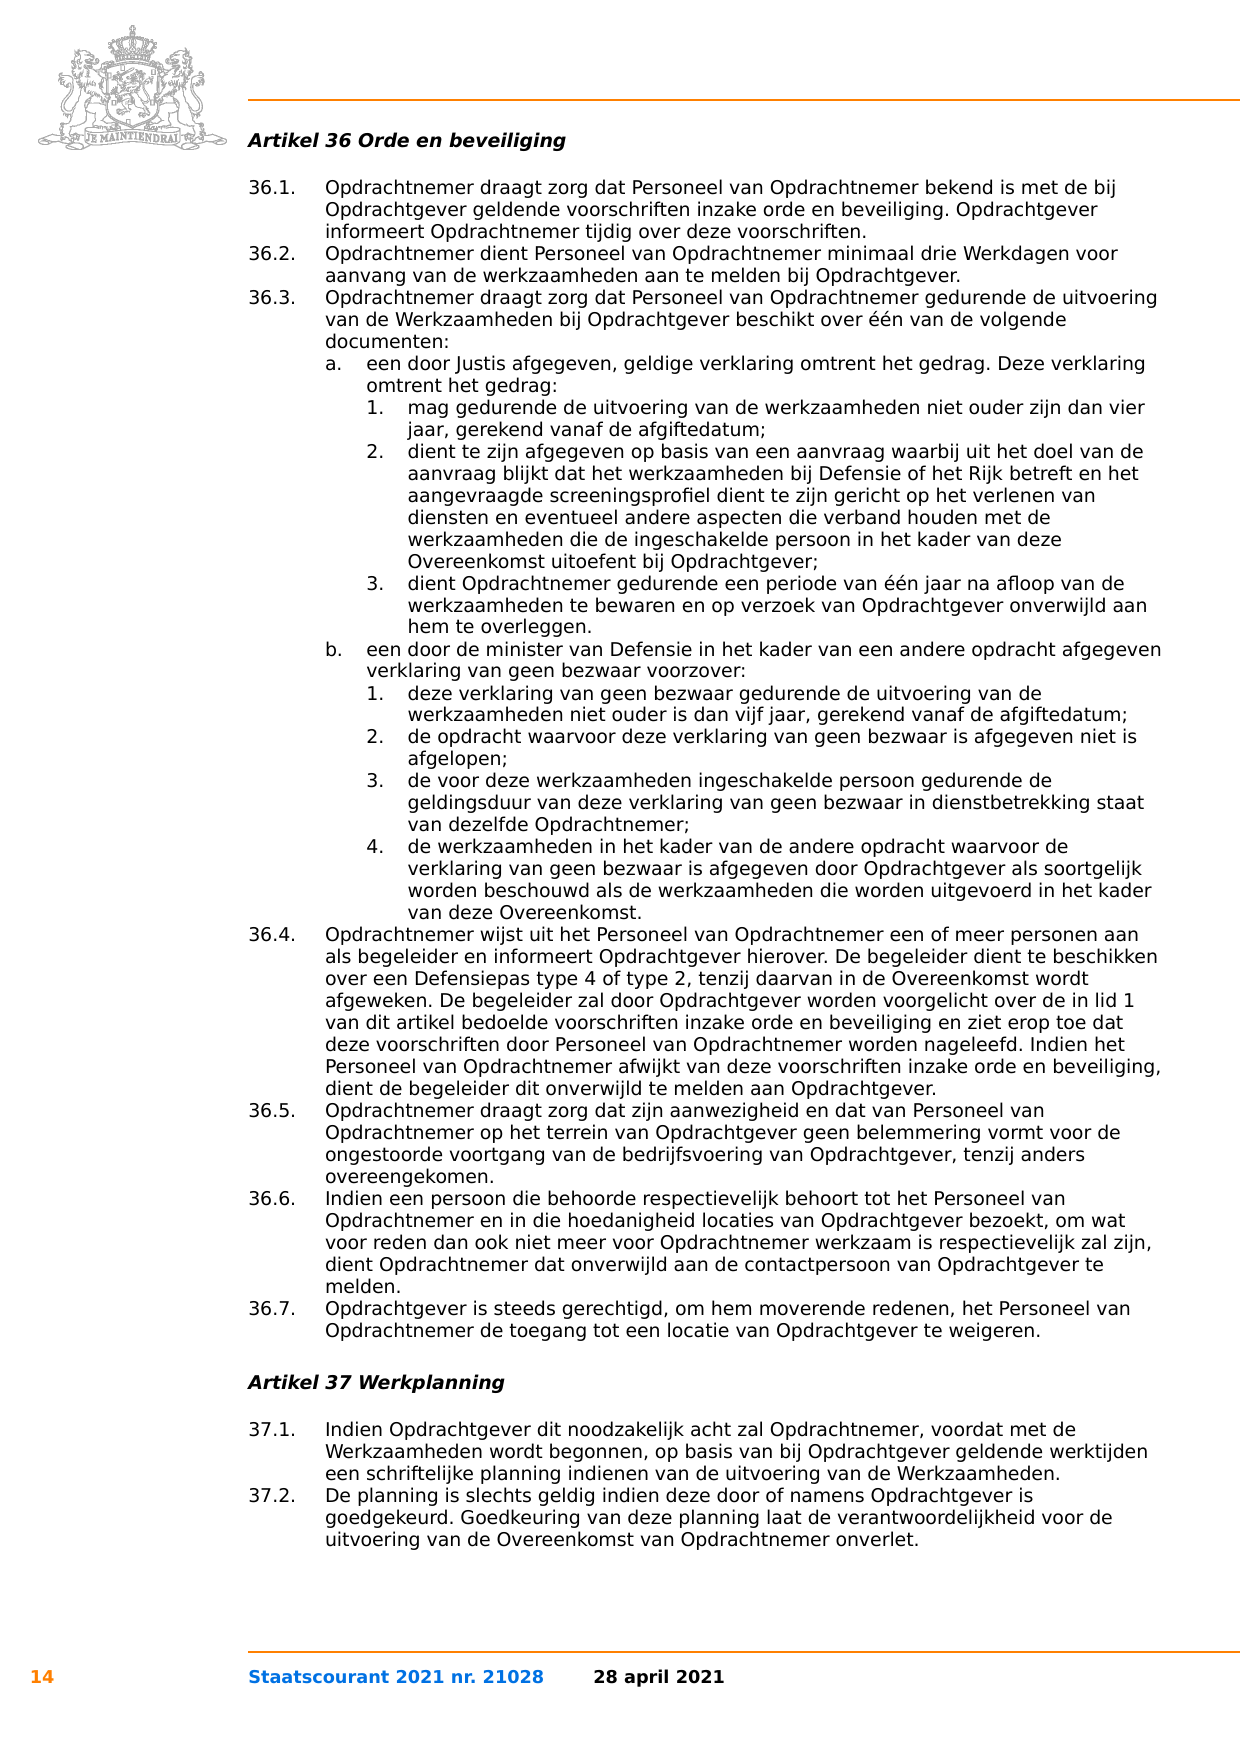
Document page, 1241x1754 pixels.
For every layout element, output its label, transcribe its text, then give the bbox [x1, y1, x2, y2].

text 37.2. De planning is slechts geldig indien deze door of namens Opdrachtgever is goedgekeurd. Goedkeuring van deze planning laat de verantwoordelijkheid voor de uitvoering van de Overeenkomst van Opdrachtnemer onverlet. [248, 1485, 1163, 1551]
text 36.4. Opdrachtnemer wijst uit het Personeel van Opdrachtnemer een of meer personen aan als begeleider en informeert Opdrachtgever hierover. De begeleider dient te beschikken over een Defensiepas type 4 of type 2, tenzij daarvan in de Overeenkomst wordt afgeweken. De begeleider zal door Opdrachtgever worden voorgelicht over de in lid 1 van dit artikel bedoelde voorschriften inzake orde en beveiliging en ziet erop toe dat deze voorschriften door Personeel van Opdrachtnemer worden nageleefd. Indien het Personeel van Opdrachtnemer afwijkt van deze voorschriften inzake orde en beveiliging, dient de begeleider dit onverwijld te melden aan Opdrachtgever. [248, 924, 1163, 1100]
text 36.1. Opdrachtnemer draagt zorg dat Personeel van Opdrachtnemer bekend is met de bij Opdrachtgever geldende voorschriften inzake orde en beveiliging. Opdrachtgever informeert Opdrachtnemer tijdig over deze voorschriften. [248, 177, 1163, 243]
text 36.7. Opdrachtgever is steeds gerechtigd, om hem moverende redenen, het Personeel van Opdrachtnemer de toegang tot een locatie van Opdrachtgever te weigeren. [248, 1298, 1163, 1342]
picture [38, 25, 227, 150]
text 2. de opdracht waarvoor deze verklaring van geen bezwaar is afgegeven niet is afgelopen; [366, 726, 1163, 770]
text 36.2. Opdrachtnemer dient Personeel van Opdrachtnemer minimaal drie Werkdagen voor aanvang van de werkzaamheden aan te melden bij Opdrachtgever. [248, 243, 1163, 287]
text 4. de werkzaamheden in het kader van de andere opdracht waarvoor de verklaring van geen bezwaar is afgegeven door Opdrachtgever als soortgelijk worden beschouwd als de werkzaamheden die worden uitgevoerd in het kader van deze Overeenkomst. [366, 836, 1163, 924]
subtitle Artikel 37 Werkplanning [248, 1372, 1163, 1394]
text 3. de voor deze werkzaamheden ingeschakelde persoon gedurende de geldingsduur van deze verklaring van geen bezwaar in dienstbetrekking staat van dezelfde Opdrachtnemer; [366, 770, 1163, 836]
text 36.6. Indien een persoon die behoorde respectievelijk behoort tot het Personeel van Opdrachtnemer en in die hoedanigheid locaties van Opdrachtgever bezoekt, om wat voor reden dan ook niet meer voor Opdrachtnemer werkzaam is respectievelijk zal zijn, dient Opdrachtnemer dat onverwijld aan de contactpersoon van Opdrachtgever te melden. [248, 1188, 1163, 1298]
text 1. deze verklaring van geen bezwaar gedurende de uitvoering van de werkzaamheden niet ouder is dan vijf jaar, gerekend vanaf de afgiftedatum; [366, 682, 1163, 726]
text 36.3. Opdrachtnemer draagt zorg dat Personeel van Opdrachtnemer gedurende de uitvoering van de Werkzaamheden bij Opdrachtgever beschikt over één van de volgende documenten: [248, 287, 1163, 353]
text 1. mag gedurende de uitvoering van de werkzaamheden niet ouder zijn dan vier jaar, gerekend vanaf de afgiftedatum; [366, 397, 1163, 441]
text 37.1. Indien Opdrachtgever dit noodzakelijk acht zal Opdrachtnemer, voordat met de Werkzaamheden wordt begonnen, op basis van bij Opdrachtgever geldende werktijden een schriftelijke planning indienen van de uitvoering van de Werkzaamheden. [248, 1419, 1163, 1485]
text b. een door de minister van Defensie in het kader van een andere opdracht afgegeven verklaring van geen bezwaar voorzover: [325, 638, 1163, 682]
text 36.5. Opdrachtnemer draagt zorg dat zijn aanwezigheid en dat van Personeel van Opdrachtnemer op het terrein van Opdrachtgever geen belemmering vormt voor de ongestoorde voortgang van de bedrijfsvoering van Opdrachtgever, tenzij anders overeengekomen. [248, 1100, 1163, 1188]
text 3. dient Opdrachtnemer gedurende een periode van één jaar na afloop van de werkzaamheden te bewaren en op verzoek van Opdrachtgever onverwijld aan hem te overleggen. [366, 572, 1163, 638]
text 2. dient te zijn afgegeven op basis van een aanvraag waarbij uit het doel van de aanvraag blijkt dat het werkzaamheden bij Defensie of het Rijk betreft en het aangevraagde screeningsprofiel dient te zijn gericht op het verlenen van diensten en eventueel andere aspecten die verband houden met de werkzaamheden die de ingeschakelde persoon in het kader van deze Overeenkomst uitoefent bij Opdrachtgever; [366, 441, 1163, 572]
text a. een door Justis afgegeven, geldige verklaring omtrent het gedrag. Deze verklaring omtrent het gedrag: [325, 353, 1163, 397]
subtitle Artikel 36 Orde en beveiliging [248, 130, 1163, 152]
